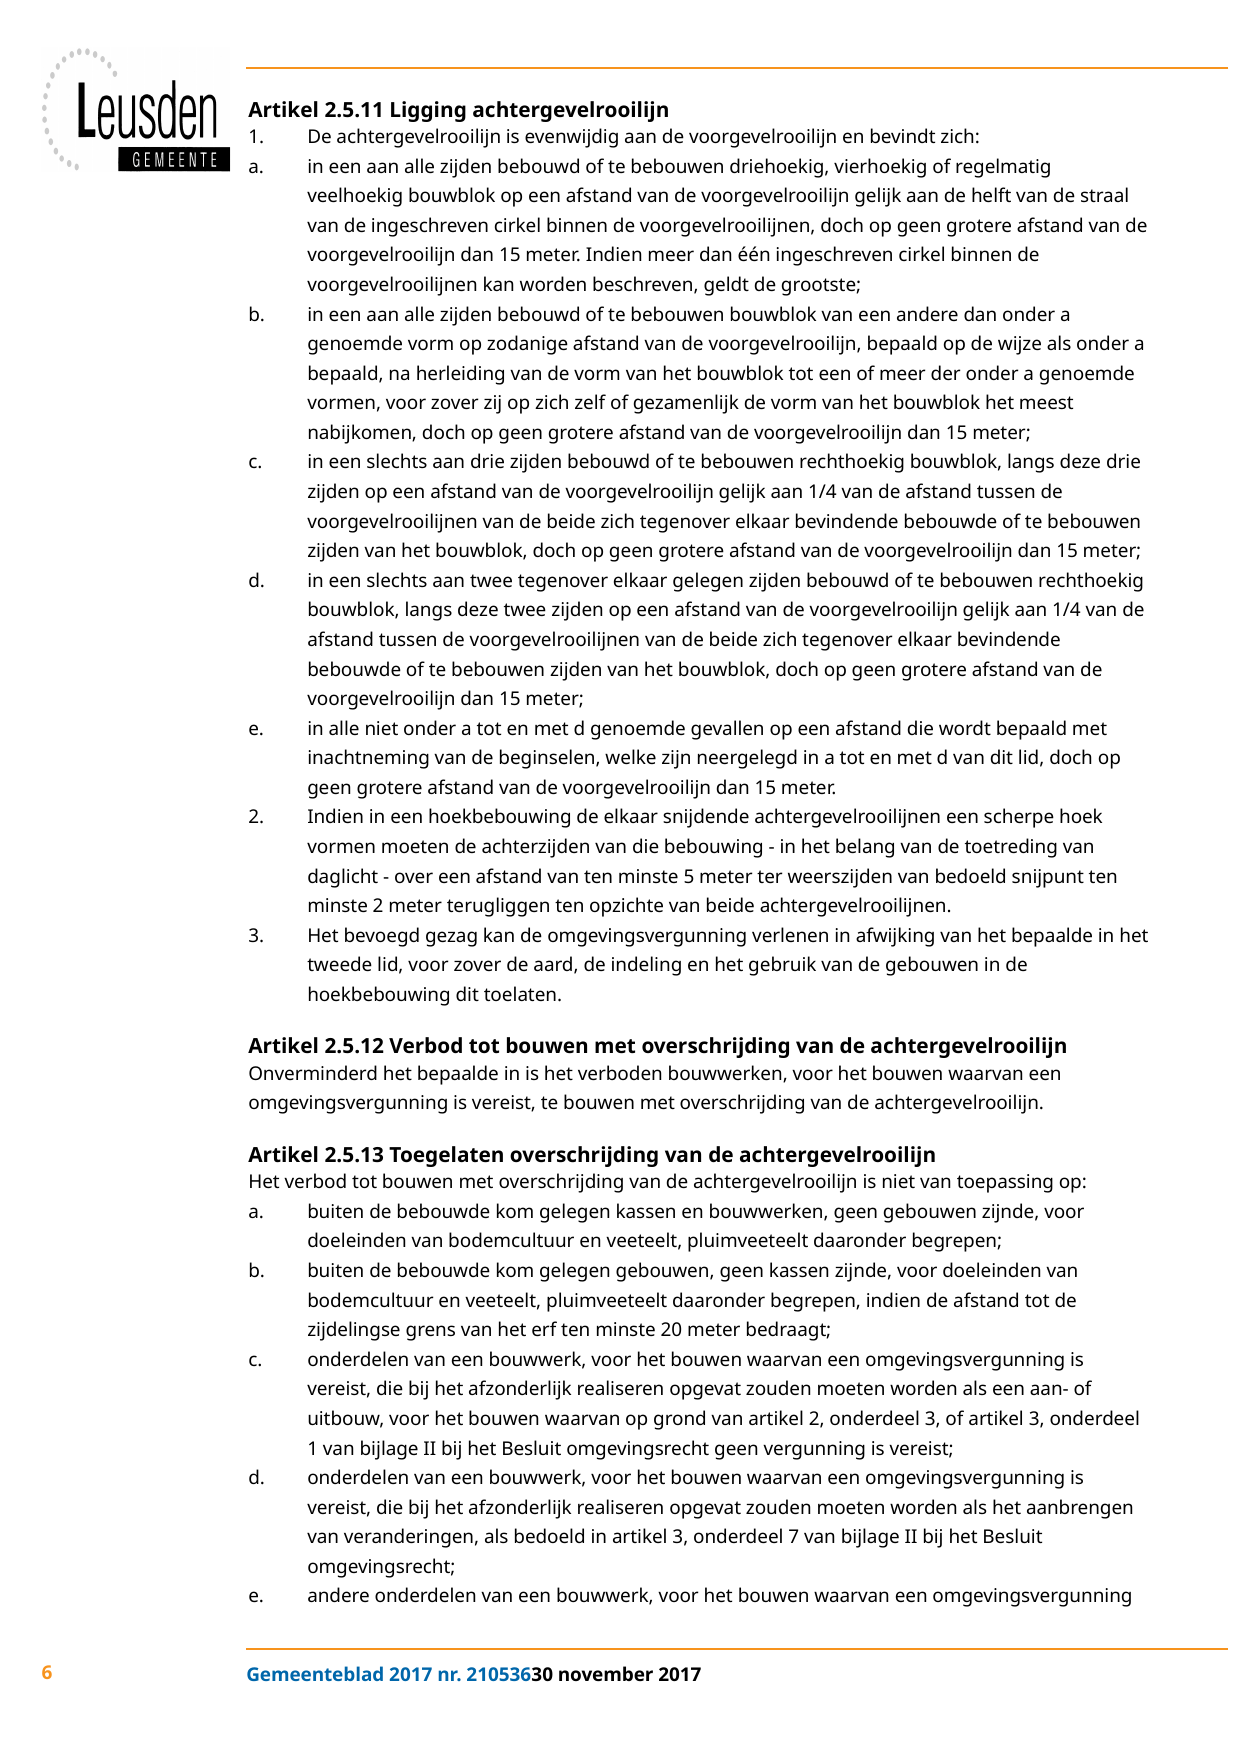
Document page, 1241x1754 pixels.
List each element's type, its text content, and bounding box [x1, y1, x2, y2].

list buiten de bebouwde kom gelegen kassen en bouwwerken, geen gebouwen zijnde, voor doeleinden van bodemcultuur en veeteelt, pluimveeteelt daaronder begrepen; [248, 1198, 1152, 1253]
list in een aan alle zijden bebouwd of te bebouwen driehoekig, vierhoekig of regelmatig veelhoekig bouwblok op een afstand van de voorgevelrooilijn gelijk aan de helft van de straal van de ingeschreven cirkel binnen de voorgevelrooilijnen, doch op geen grotere afstand van de voorgevelrooilijn dan 15 meter. Indien meer dan één ingeschreven cirkel binnen de voorgevelrooilijnen kan worden beschreven, geldt de grootste; [248, 153, 1152, 297]
list in een slechts aan twee tegenover elkaar gelegen zijden bebouwd of te bebouwen rechthoekig bouwblok, langs deze twee zijden op een afstand van de voorgevelrooilijn gelijk aan 1/4 van de afstand tussen de voorgevelrooilijnen van de beide zich tegenover elkaar bevindende bebouwde of te bebouwen zijden van het bouwblok, doch op geen grotere afstand van de voorgevelrooilijn dan 15 meter; [248, 567, 1152, 711]
text Het verbod tot bouwen met overschrijding van de achtergevelrooilijn is niet van toepassing op: [248, 1168, 1152, 1194]
text Artikel 2.5.13 Toegelaten overschrijding van de achtergevelrooilijn [248, 1140, 1152, 1168]
picture [41, 47, 231, 172]
list in alle niet onder a tot en met d genoemde gevallen op een afstand die wordt bepaald met inachtneming van de beginselen, welke zijn neergelegd in a tot en met d van dit lid, doch op geen grotere afstand van de voorgevelrooilijn dan 15 meter. [248, 715, 1152, 800]
list onderdelen van een bouwwerk, voor het bouwen waarvan een omgevingsvergunning is vereist, die bij het afzonderlijk realiseren opgevat zouden moeten worden als een aan- of uitbouw, voor het bouwen waarvan op grond van artikel 2, onderdeel 3, of artikel 3, onderdeel 1 van bijlage II bij het Besluit omgevingsrecht geen vergunning is vereist; [248, 1346, 1152, 1460]
text Artikel 2.5.12 Verbod tot bouwen met overschrijding van de achtergevelrooilijn [248, 1032, 1152, 1060]
text Artikel 2.5.11 Ligging achtergevelrooilijn [248, 95, 1152, 123]
list Het bevoegd gezag kan de omgevingsvergunning verlenen in afwijking van het bepaalde in het tweede lid, voor zover de aard, de indeling en het gebruik van de gebouwen in de hoekbebouwing dit toelaten. [248, 922, 1152, 1007]
list andere onderdelen van een bouwwerk, voor het bouwen waarvan een omgevingsvergunning [248, 1583, 1152, 1608]
list Indien in een hoekbebouwing de elkaar snijdende achtergevelrooilijnen een scherpe hoek vormen moeten de achterzijden van die bebouwing - in het belang van de toetreding van daglicht - over een afstand van ten minste 5 meter ter weerszijden van bedoeld snijpunt ten minste 2 meter terugliggen ten opzichte van beide achtergevelrooilijnen. [248, 804, 1152, 918]
list De achtergevelrooilijn is evenwijdig aan de voorgevelrooilijn en bevindt zich: [248, 123, 1152, 149]
list onderdelen van een bouwwerk, voor het bouwen waarvan een omgevingsvergunning is vereist, die bij het afzonderlijk realiseren opgevat zouden moeten worden als het aanbrengen van veranderingen, als bedoeld in artikel 3, onderdeel 7 van bijlage II bij het Besluit omgevingsrecht; [248, 1464, 1152, 1579]
list buiten de bebouwde kom gelegen gebouwen, geen kassen zijnde, voor doeleinden van bodemcultuur en veeteelt, pluimveeteelt daaronder begrepen, indien de afstand tot de zijdelingse grens van het erf ten minste 20 meter bedraagt; [248, 1257, 1152, 1342]
text Onverminderd het bepaalde in is het verboden bouwwerken, voor het bouwen waarvan een omgevingsvergunning is vereist, te bouwen met overschrijding van de achtergevelrooilijn. [248, 1060, 1152, 1115]
list in een aan alle zijden bebouwd of te bebouwen bouwblok van een andere dan onder a genoemde vorm op zodanige afstand van de voorgevelrooilijn, bepaald op de wijze als onder a bepaald, na herleiding van de vorm van het bouwblok tot een of meer der onder a genoemde vormen, voor zover zij op zich zelf of gezamenlijk de vorm van het bouwblok het meest nabijkomen, doch op geen grotere afstand van de voorgevelrooilijn dan 15 meter; [248, 301, 1152, 445]
list in een slechts aan drie zijden bebouwd of te bebouwen rechthoekig bouwblok, langs deze drie zijden op een afstand van de voorgevelrooilijn gelijk aan 1/4 van de afstand tussen de voorgevelrooilijnen van de beide zich tegenover elkaar bevindende bebouwde of te bebouwen zijden van het bouwblok, doch op geen grotere afstand van de voorgevelrooilijn dan 15 meter; [248, 449, 1152, 563]
